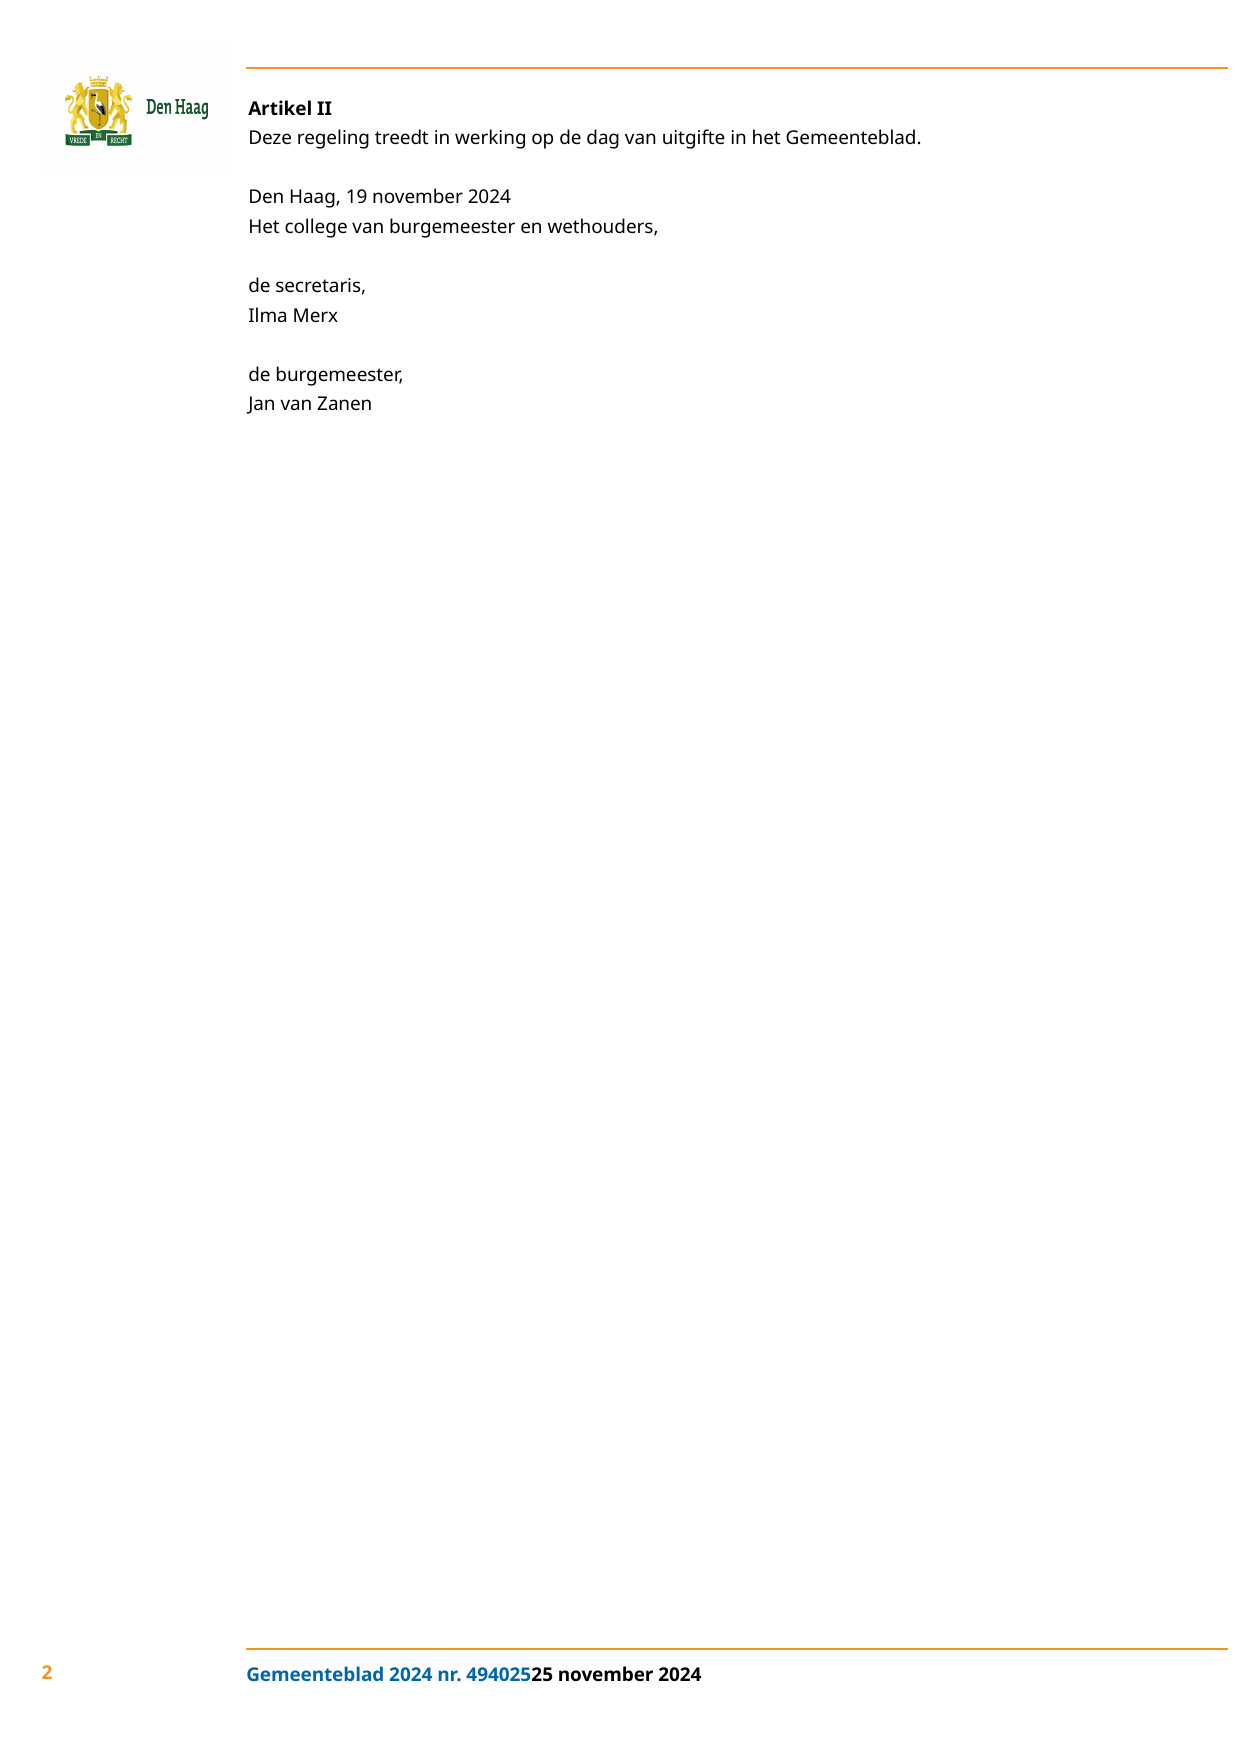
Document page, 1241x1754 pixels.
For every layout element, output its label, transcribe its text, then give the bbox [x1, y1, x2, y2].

text Jan van Zanen [248, 391, 1152, 416]
text Den Haag, 19 november 2024 [248, 183, 1152, 209]
picture [41, 47, 231, 172]
text Deze regeling treedt in werking op de dag van uitgifte in het Gemeenteblad. [248, 124, 1152, 150]
text de burgemeester, [248, 361, 1152, 387]
text Het college van burgemeester en wethouders, [248, 213, 1152, 239]
text de secretaris, [248, 272, 1152, 298]
text Artikel II [248, 95, 1152, 121]
text Ilma Merx [248, 302, 1152, 328]
